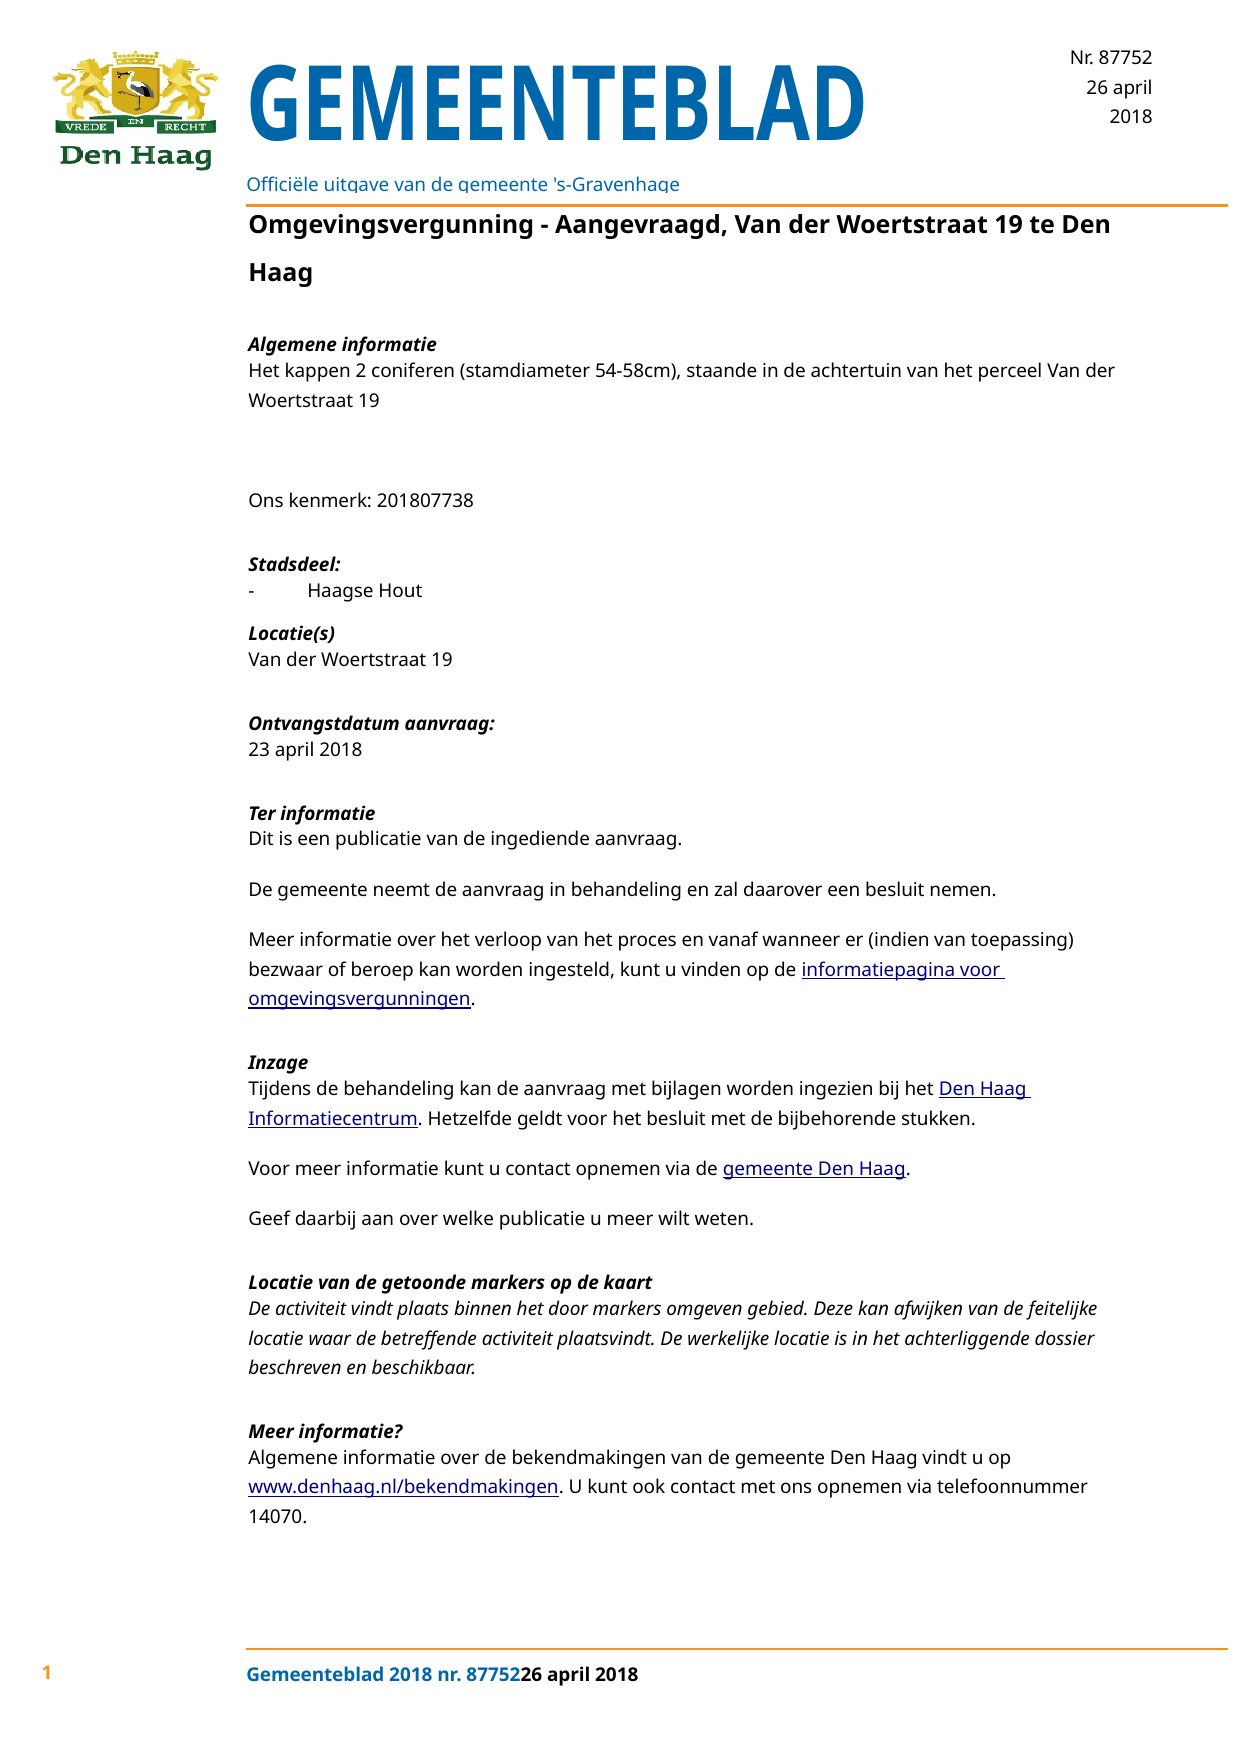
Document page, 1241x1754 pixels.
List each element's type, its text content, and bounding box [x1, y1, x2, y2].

text Tijdens de behandeling kan de aanvraag met bijlagen worden ingezien bij het Den Haag Informatiecentrum. Hetzelfde geldt voor het besluit met de bijbehorende stukken. [248, 1075, 1152, 1131]
text Algemene informatie over de bekendmakingen van de gemeente Den Haag vindt u op www.denhaag.nl/bekendmakingen. U kunt ook contact met ons opnemen via telefoonnummer 14070. [248, 1444, 1152, 1529]
text Locatie van de getoonde markers op de kaart [248, 1269, 1152, 1295]
text Meer informatie over het verloop van het proces en vanaf wanneer er (indien van toepassing) bezwaar of beroep kan worden ingesteld, kunt u vinden op de informatiepagina voor omgevingsvergunningen. [248, 926, 1152, 1011]
text Omgevingsvergunning - Aangevraagd, Van der Woertstraat 19 te Den Haag [248, 207, 1152, 288]
text Locatie(s) [248, 620, 1152, 646]
text De gemeente neemt de aanvraag in behandeling en zal daarover een besluit nemen. [248, 876, 1152, 902]
text Van der Woertstraat 19 [248, 646, 1152, 672]
text Ons kenmerk: 201807738 [248, 488, 1152, 513]
text Dit is een publicatie van de ingediende aanvraag. [248, 826, 1152, 851]
text Algemene informatie [248, 331, 1152, 357]
text De activiteit vindt plaats binnen het door markers omgeven gebied. Deze kan afwijken van de feitelijke locatie waar de betreffende activiteit plaatsvindt. De werkelijke locatie is in het achterliggende dossier beschreven en beschikbaar. [248, 1295, 1152, 1380]
text Geef daarbij aan over welke publicatie u meer wilt weten. [248, 1206, 1152, 1231]
picture [41, 47, 231, 172]
text Voor meer informatie kunt u contact opnemen via de gemeente Den Haag. [248, 1155, 1152, 1181]
text Ontvangstdatum aanvraag: [248, 710, 1152, 736]
text Inzage [248, 1049, 1152, 1075]
text Stadsdeel: [248, 552, 1152, 577]
text Meer informatie? [248, 1418, 1152, 1444]
text Het kappen 2 coniferen (stamdiameter 54-58cm), staande in de achtertuin van het perceel Van der Woertstraat 19 [248, 357, 1152, 412]
list Haagse Hout [248, 577, 1152, 603]
text 23 april 2018 [248, 736, 1152, 762]
text Ter informatie [248, 800, 1152, 826]
